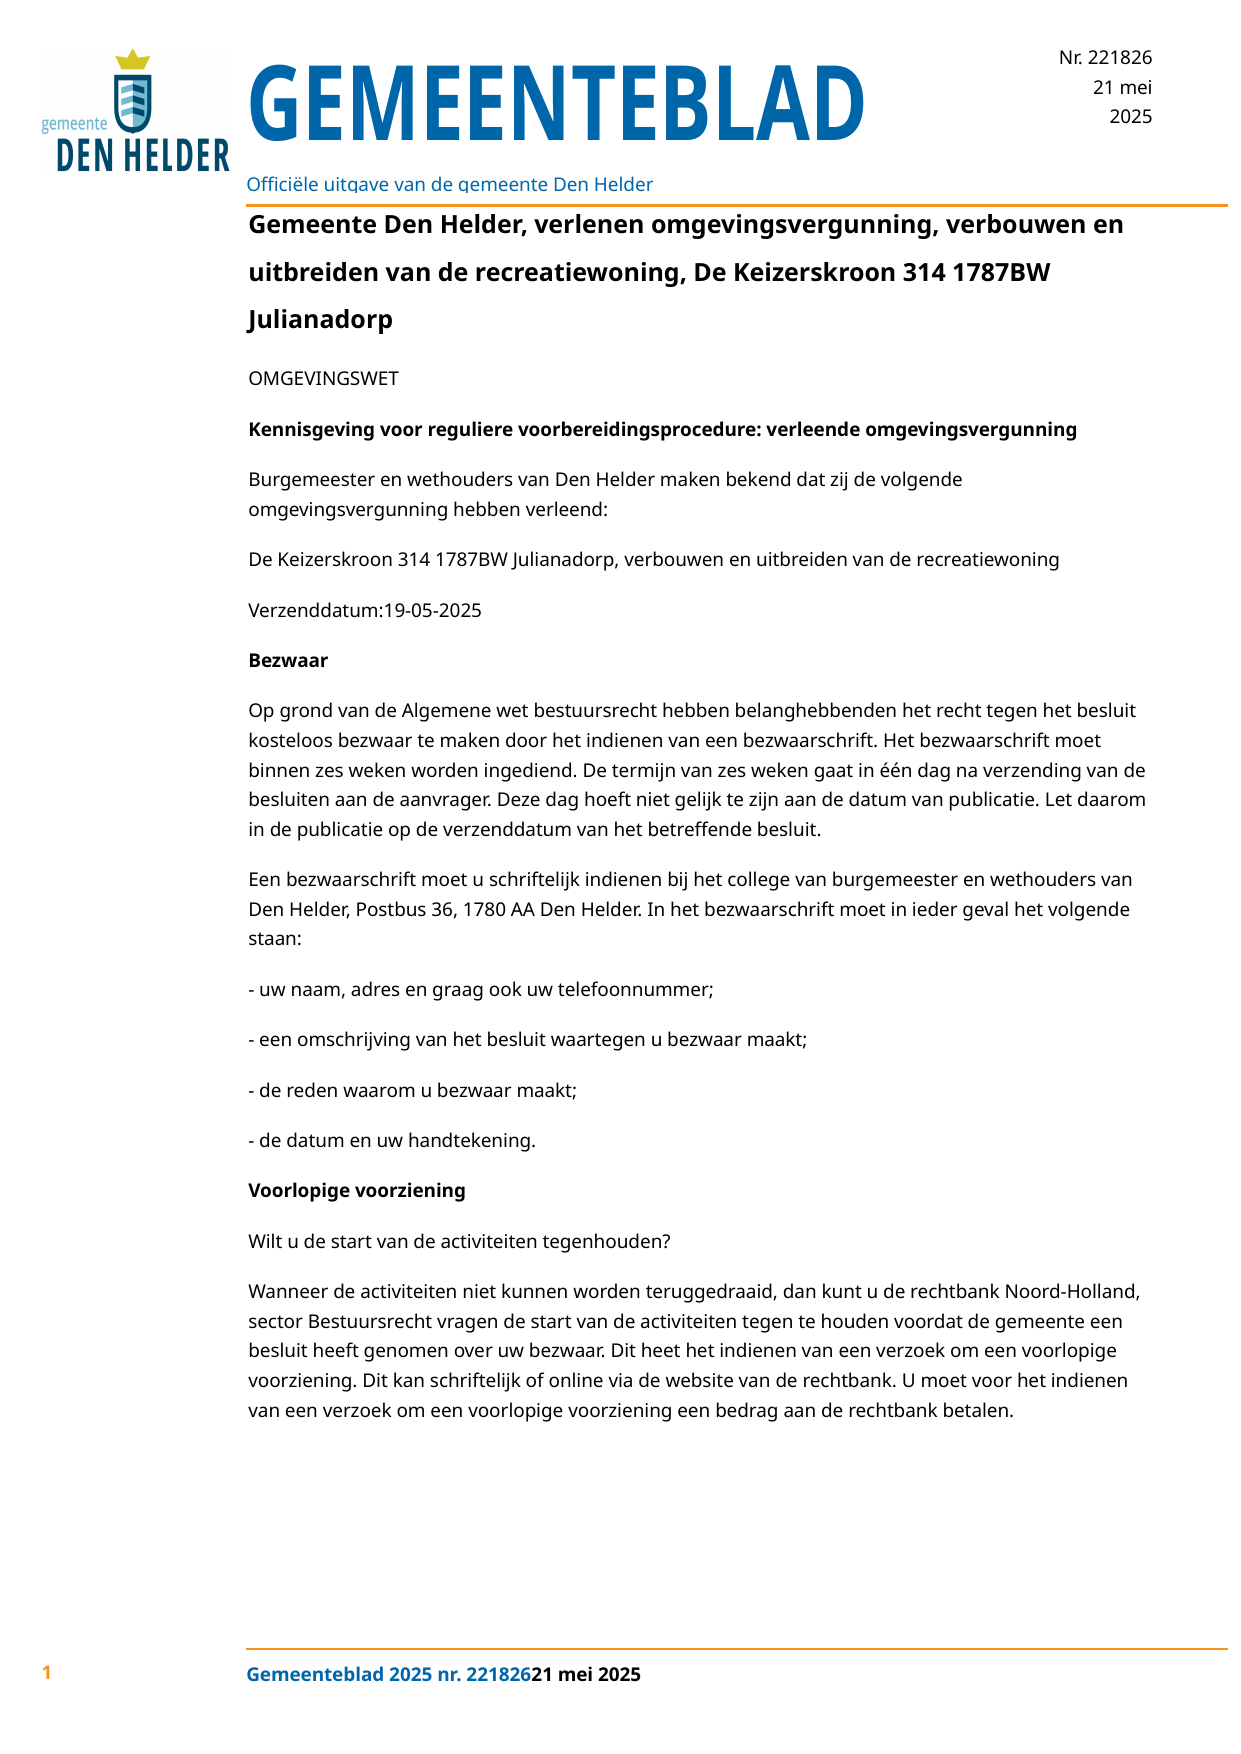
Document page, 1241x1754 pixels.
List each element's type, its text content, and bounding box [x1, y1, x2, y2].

text Burgemeester en wethouders van Den Helder maken bekend dat zij de volgende omgevingsvergunning hebben verleend: [248, 466, 1152, 522]
picture [182, 144, 187, 165]
picture [100, 154, 106, 172]
text Op grond van de Algemene wet bestuursrecht hebben belanghebbenden het recht tegen het besluit kosteloos bezwaar te maken door het indienen van een bezwaarschrift. Het bezwaarschrift moet binnen zes weken worden ingediend. De termijn van zes weken gaat in één dag na verzending van de besluiten aan de aanvrager. Deze dag hoeft niet gelijk te zijn aan de datum van publicatie. Let daarom in de publicatie op de verzenddatum van het betreffende besluit. [248, 698, 1152, 842]
text Gemeente Den Helder, verlenen omgevingsvergunning, verbouwen en uitbreiden van de recreatiewoning, De Keizerskroon 314 1787BW Julianadorp [248, 207, 1152, 336]
text Voorlopige voorziening [248, 1178, 1152, 1203]
text De Keizerskroon 314 1787BW Julianadorp, verbouwen en uitbreiden van de recreatiewoning [248, 546, 1152, 572]
text Wilt u de start van de activiteiten tegenhouden? [248, 1228, 1152, 1254]
text Verzenddatum:19-05-2025 [248, 597, 1152, 622]
text Wanneer de activiteiten niet kunnen worden teruggedraaid, dan kunt u de rechtbank Noord-Holland, sector Bestuursrecht vragen de start van de activiteiten tegen te houden voordat de gemeente een besluit heeft genomen over uw bezwaar. Dit heet het indienen van een verzoek om een voorlopige voorziening. Dit kan schriftelijk of online via de website van de rechtbank. U moet voor het indienen van een verzoek om een voorlopige voorziening een bedrag aan de rechtbank betalen. [248, 1278, 1152, 1422]
picture [220, 160, 224, 172]
text - uw naam, adres en graag ook uw telefoonnummer; [248, 976, 1152, 1002]
text Bezwaar [248, 647, 1152, 673]
picture [63, 144, 68, 165]
text - de reden waarom u bezwaar maakt; [248, 1077, 1152, 1102]
picture [130, 157, 135, 172]
text Een bezwaarschrift moet u schriftelijk indienen bij het college van burgemeester en wethouders van Den Helder, Postbus 36, 1780 AA Den Helder. In het bezwaarschrift moet in ieder geval het volgende staan: [248, 866, 1152, 951]
text OMGEVINGSWET [248, 366, 1152, 391]
picture [41, 47, 231, 172]
text - de datum en uw handtekening. [248, 1127, 1152, 1153]
text Kennisgeving voor reguliere voorbereidingsprocedure: verleende omgevingsvergunning [248, 416, 1152, 442]
text - een omschrijving van het besluit waartegen u bezwaar maakt; [248, 1026, 1152, 1052]
